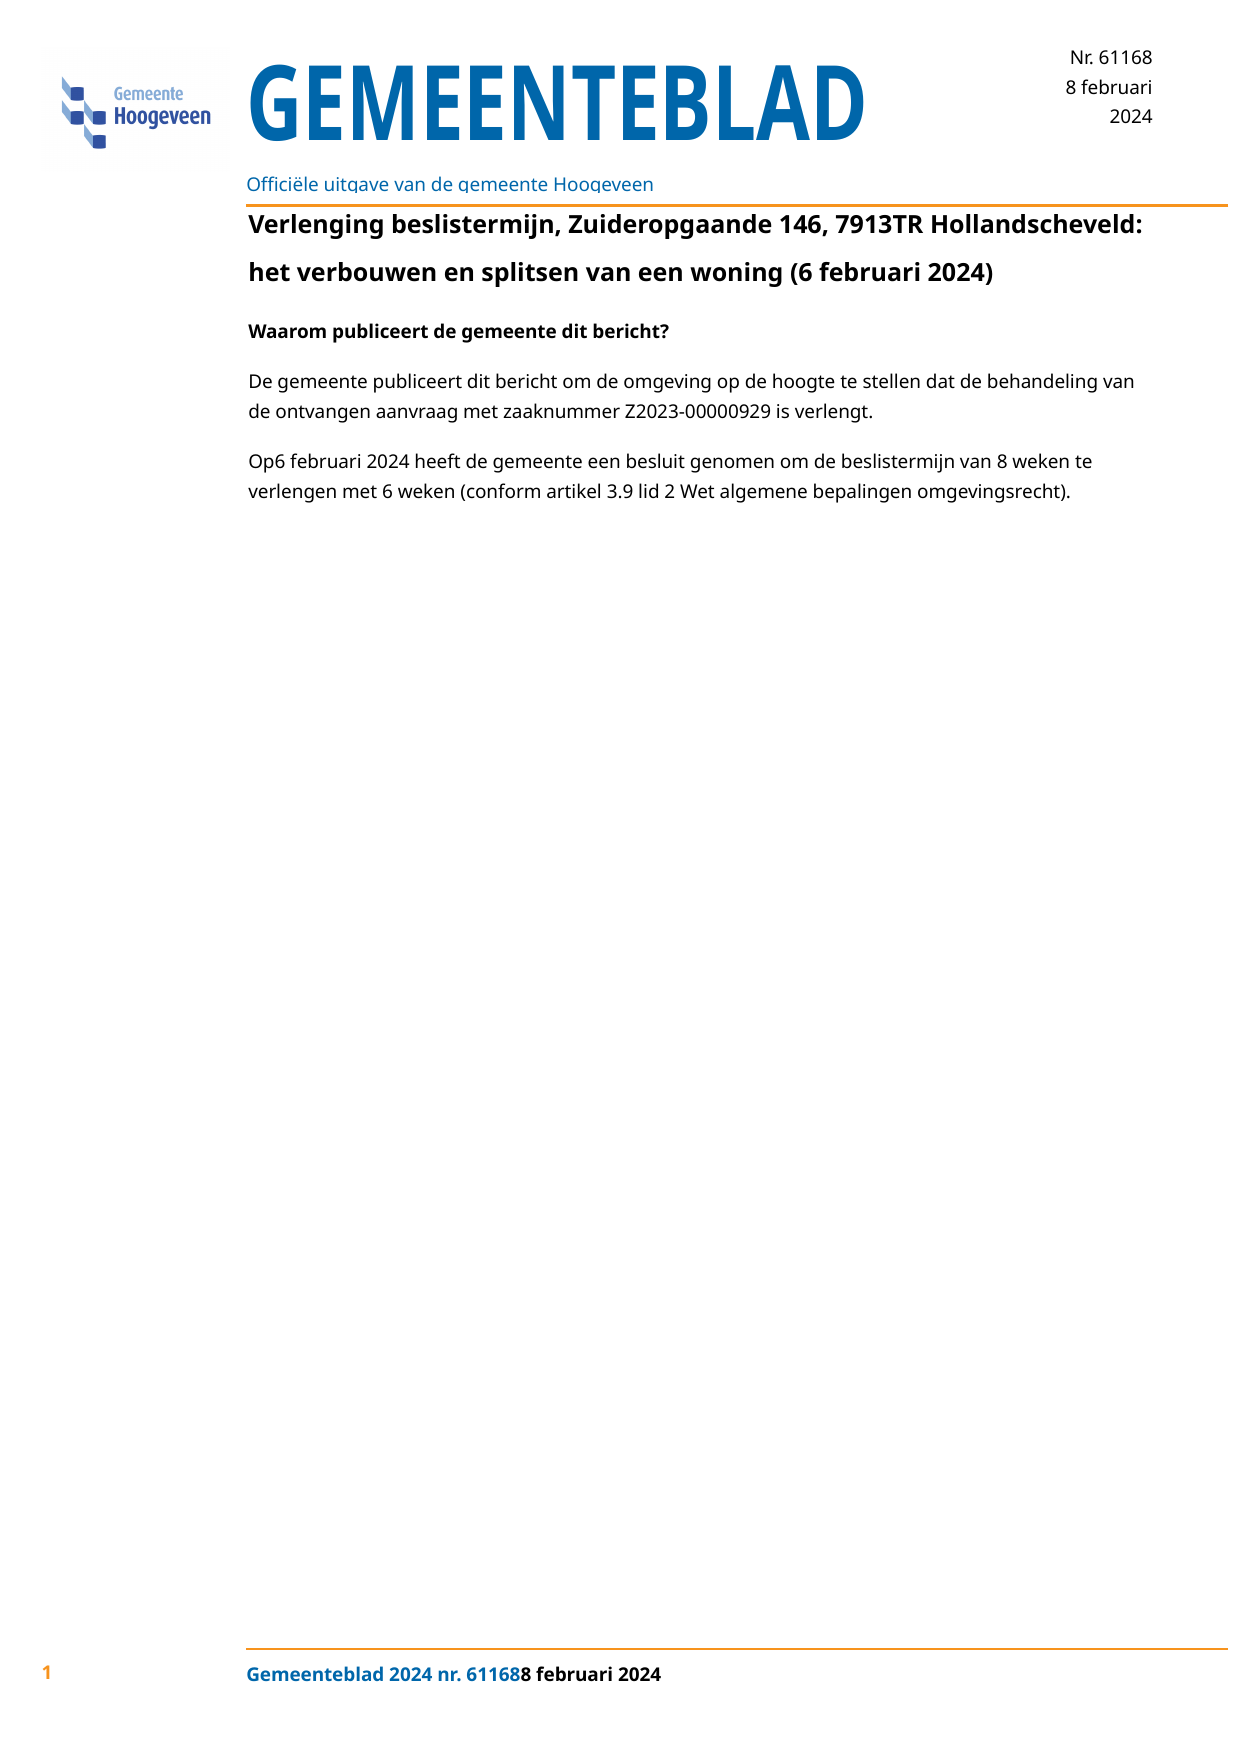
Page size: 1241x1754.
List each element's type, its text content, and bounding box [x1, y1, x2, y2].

picture [41, 47, 231, 172]
text Verlenging beslistermijn, Zuideropgaande 146, 7913TR Hollandscheveld: het verbouwen en splitsen van een woning (6 februari 2024) [248, 207, 1152, 288]
text Op6 februari 2024 heeft de gemeente een besluit genomen om de beslistermijn van 8 weken te verlengen met 6 weken (conform artikel 3.9 lid 2 Wet algemene bepalingen omgevingsrecht). [248, 448, 1152, 504]
text De gemeente publiceert dit bericht om de omgeving op de hoogte te stellen dat de behandeling van de ontvangen aanvraag met zaaknummer Z2023-00000929 is verlengt. [248, 368, 1152, 424]
text Waarom publiceert de gemeente dit bericht? [248, 318, 1152, 344]
